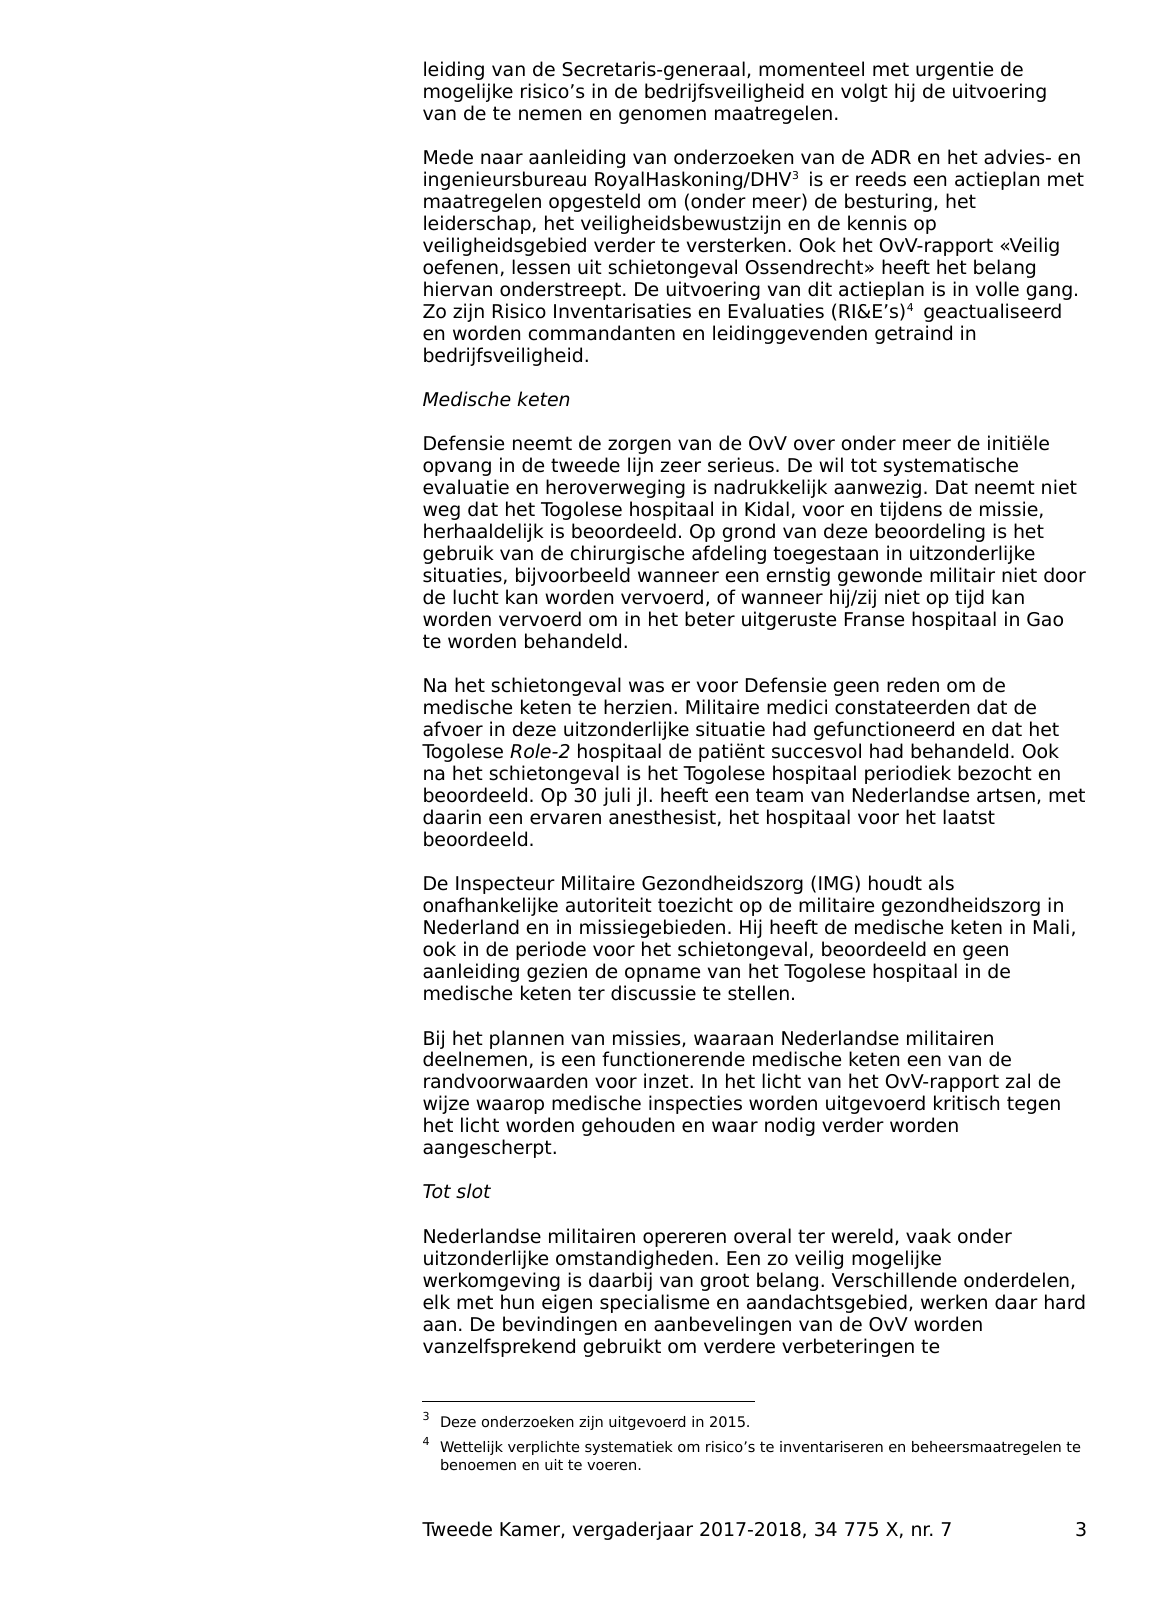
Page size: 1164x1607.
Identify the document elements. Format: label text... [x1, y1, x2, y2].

text De Inspecteur Militaire Gezondheidszorg (IMG) houdt als onafhankelijke autoriteit toezicht op de militaire gezondheidszorg in Nederland en in missiegebieden. Hij heeft de medische keten in Mali, ook in de periode voor het schietongeval, beoordeeld en geen aanleiding gezien de opname van het Togolese hospitaal in de medische keten ter discussie te stellen. [422, 873, 1087, 1005]
text Wettelijk verplichte systematiek om risico’s te inventariseren en beheersmaatregelen te benoemen en uit te voeren. [422, 1435, 1087, 1474]
text leiding van de Secretaris-generaal, momenteel met urgentie de mogelijke risico’s in de bedrijfsveiligheid en volgt hij de uitvoering van de te nemen en genomen maatregelen. [422, 59, 1087, 125]
subtitle Medische keten [422, 389, 1087, 411]
text Na het schietongeval was er voor Defensie geen reden om de medische keten te herzien. Militaire medici constateerden dat de afvoer in deze uitzonderlijke situatie had gefunctioneerd en dat het Togolese Role-2 hospitaal de patiënt succesvol had behandeld. Ook na het schietongeval is het Togolese hospitaal periodiek bezocht en beoordeeld. Op 30 juli jl. heeft een team van Nederlandse artsen, met daarin een ervaren anesthesist, het hospitaal voor het laatst beoordeeld. [422, 675, 1087, 851]
text Nederlandse militairen opereren overal ter wereld, vaak onder uitzonderlijke omstandigheden. Een zo veilig mogelijke werkomgeving is daarbij van groot belang. Verschillende onderdelen, elk met hun eigen specialisme en aandachtsgebied, werken daar hard aan. De bevindingen en aanbevelingen van de OvV worden vanzelfsprekend gebruikt om verdere verbeteringen te [422, 1226, 1087, 1357]
text Mede naar aanleiding van onderzoeken van de ADR en het advies- en ingenieursbureau RoyalHaskoning/DHV is er reeds een actieplan met maatregelen opgesteld om (onder meer) de besturing, het leiderschap, het veiligheidsbewustzijn en de kennis op veiligheidsgebied verder te versterken. Ook het OvV-rapport «Veilig oefenen, lessen uit schietongeval Ossendrecht» heeft het belang hiervan onderstreept. De uitvoering van dit actieplan is in volle gang. Zo zijn Risico Inventarisaties en Evaluaties (RI&E’s) geactualiseerd en worden commandanten en leidinggevenden getraind in bedrijfsveiligheid. [422, 147, 1087, 367]
text Deze onderzoeken zijn uitgevoerd in 2015. [422, 1410, 1087, 1432]
text Bij het plannen van missies, waaraan Nederlandse militairen deelnemen, is een functionerende medische keten een van de randvoorwaarden voor inzet. In het licht van het OvV-rapport zal de wijze waarop medische inspecties worden uitgevoerd kritisch tegen het licht worden gehouden en waar nodig verder worden aangescherpt. [422, 1027, 1087, 1159]
subtitle Tot slot [422, 1181, 1087, 1203]
text Defensie neemt de zorgen van de OvV over onder meer de initiële opvang in de tweede lijn zeer serieus. De wil tot systematische evaluatie en heroverweging is nadrukkelijk aanwezig. Dat neemt niet weg dat het Togolese hospitaal in Kidal, voor en tijdens de missie, herhaaldelijk is beoordeeld. Op grond van deze beoordeling is het gebruik van de chirurgische afdeling toegestaan in uitzonderlijke situaties, bijvoorbeeld wanneer een ernstig gewonde militair niet door de lucht kan worden vervoerd, of wanneer hij/zij niet op tijd kan worden vervoerd om in het beter uitgeruste Franse hospitaal in Gao te worden behandeld. [422, 433, 1087, 653]
